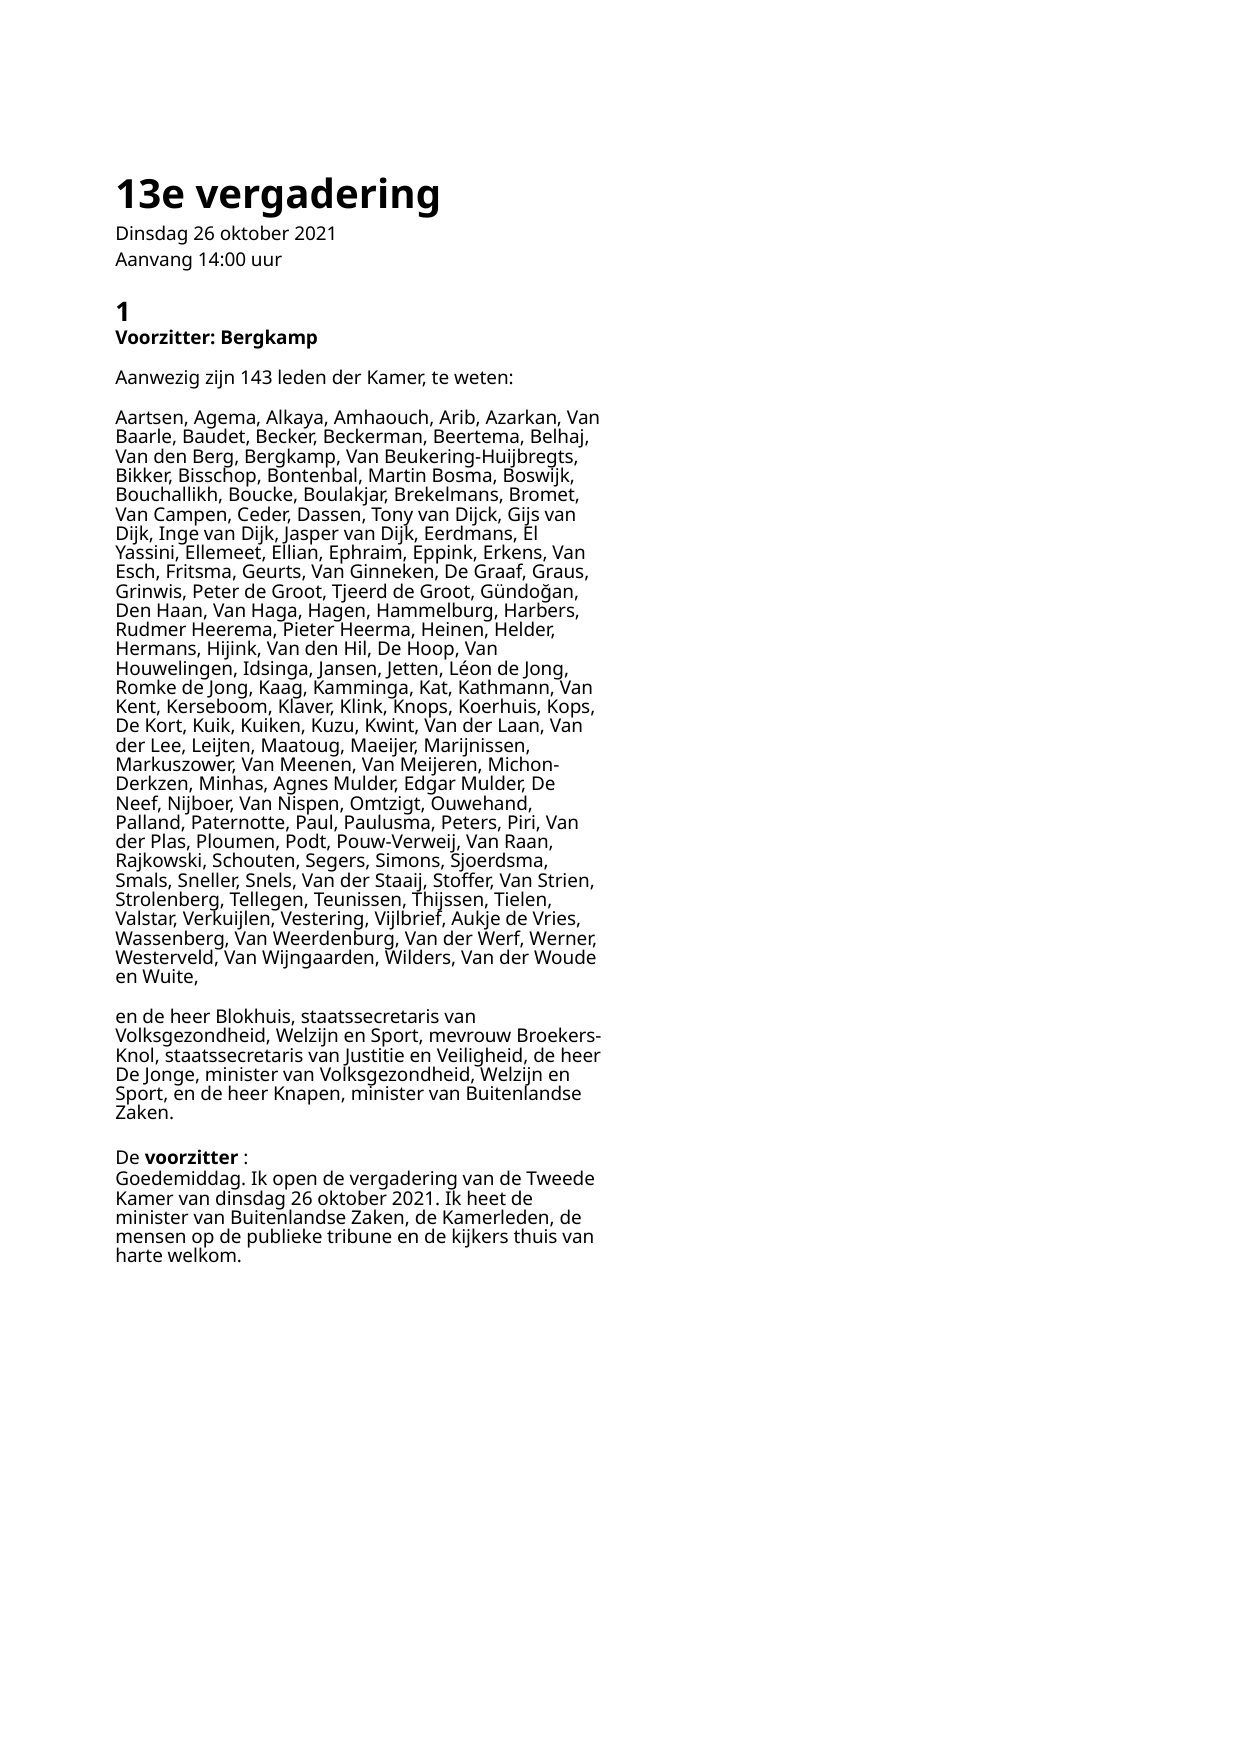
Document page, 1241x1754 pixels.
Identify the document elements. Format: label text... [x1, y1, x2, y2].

text Dinsdag 26 oktober 2021 [115, 220, 605, 246]
text Aanvang 14:00 uur [115, 246, 605, 272]
text en de heer Blokhuis, staatssecretaris van Volksgezondheid, Welzijn en Sport, mevrouw Broekers-Knol, staatssecretaris van Justitie en Veiligheid, de heer De Jonge, minister van Volksgezondheid, Welzijn en Sport, en de heer Knapen, minister van Buitenlandse Zaken. [115, 1008, 605, 1124]
text Voorzitter: Bergkamp [115, 329, 605, 348]
text Aanwezig zijn 143 leden der Kamer, te weten: [115, 369, 605, 388]
text Aartsen, Agema, Alkaya, Amhaouch, Arib, Azarkan, Van Baarle, Baudet, Becker, Beckerman, Beertema, Belhaj, Van den Berg, Bergkamp, Van Beukering-Huijbregts, Bikker, Bisschop, Bontenbal, Martin Bosma, Boswijk, Bouchallikh, Boucke, Boulakjar, Brekelmans, Bromet, Van Campen, Ceder, Dassen, Tony van Dijck, Gijs van Dijk, Inge van Dijk, Jasper van Dijk, Eerdmans, El Yassini, Ellemeet, Ellian, Ephraim, Eppink, Erkens, Van Esch, Fritsma, Geurts, Van Ginneken, De Graaf, Graus, Grinwis, Peter de Groot, Tjeerd de Groot, Gündoğan, Den Haan, Van Haga, Hagen, Hammelburg, Harbers, Rudmer Heerema, Pieter Heerma, Heinen, Helder, Hermans, Hijink, Van den Hil, De Hoop, Van Houwelingen, Idsinga, Jansen, Jetten, Léon de Jong, Romke de Jong, Kaag, Kamminga, Kat, Kathmann, Van Kent, Kerseboom, Klaver, Klink, Knops, Koerhuis, Kops, De Kort, Kuik, Kuiken, Kuzu, Kwint, Van der Laan, Van der Lee, Leijten, Maatoug, Maeijer, Marijnissen, Markuszower, Van Meenen, Van Meijeren, Michon-Derkzen, Minhas, Agnes Mulder, Edgar Mulder, De Neef, Nijboer, Van Nispen, Omtzigt, Ouwehand, Palland, Paternotte, Paul, Paulusma, Peters, Piri, Van der Plas, Ploumen, Podt, Pouw-Verweij, Van Raan, Rajkowski, Schouten, Segers, Simons, Sjoerdsma, Smals, Sneller, Snels, Van der Staaij, Stoffer, Van Strien, Strolenberg, Tellegen, Teunissen, Thijssen, Tielen, Valstar, Verkuijlen, Vestering, Vijlbrief, Aukje de Vries, Wassenberg, Van Weerdenburg, Van der Werf, Werner, Westerveld, Van Wijngaarden, Wilders, Van der Woude en Wuite, [115, 409, 605, 987]
text 13e vergadering [115, 165, 605, 220]
text 1 [115, 292, 605, 329]
text Goedemiddag. Ik open de vergadering van de Tweede Kamer van dinsdag 26 oktober 2021. Ik heet de minister van Buitenlandse Zaken, de Kamerleden, de mensen op de publieke tribune en de kijkers thuis van harte welkom. [115, 1170, 605, 1267]
text De voorzitter : [115, 1144, 605, 1170]
